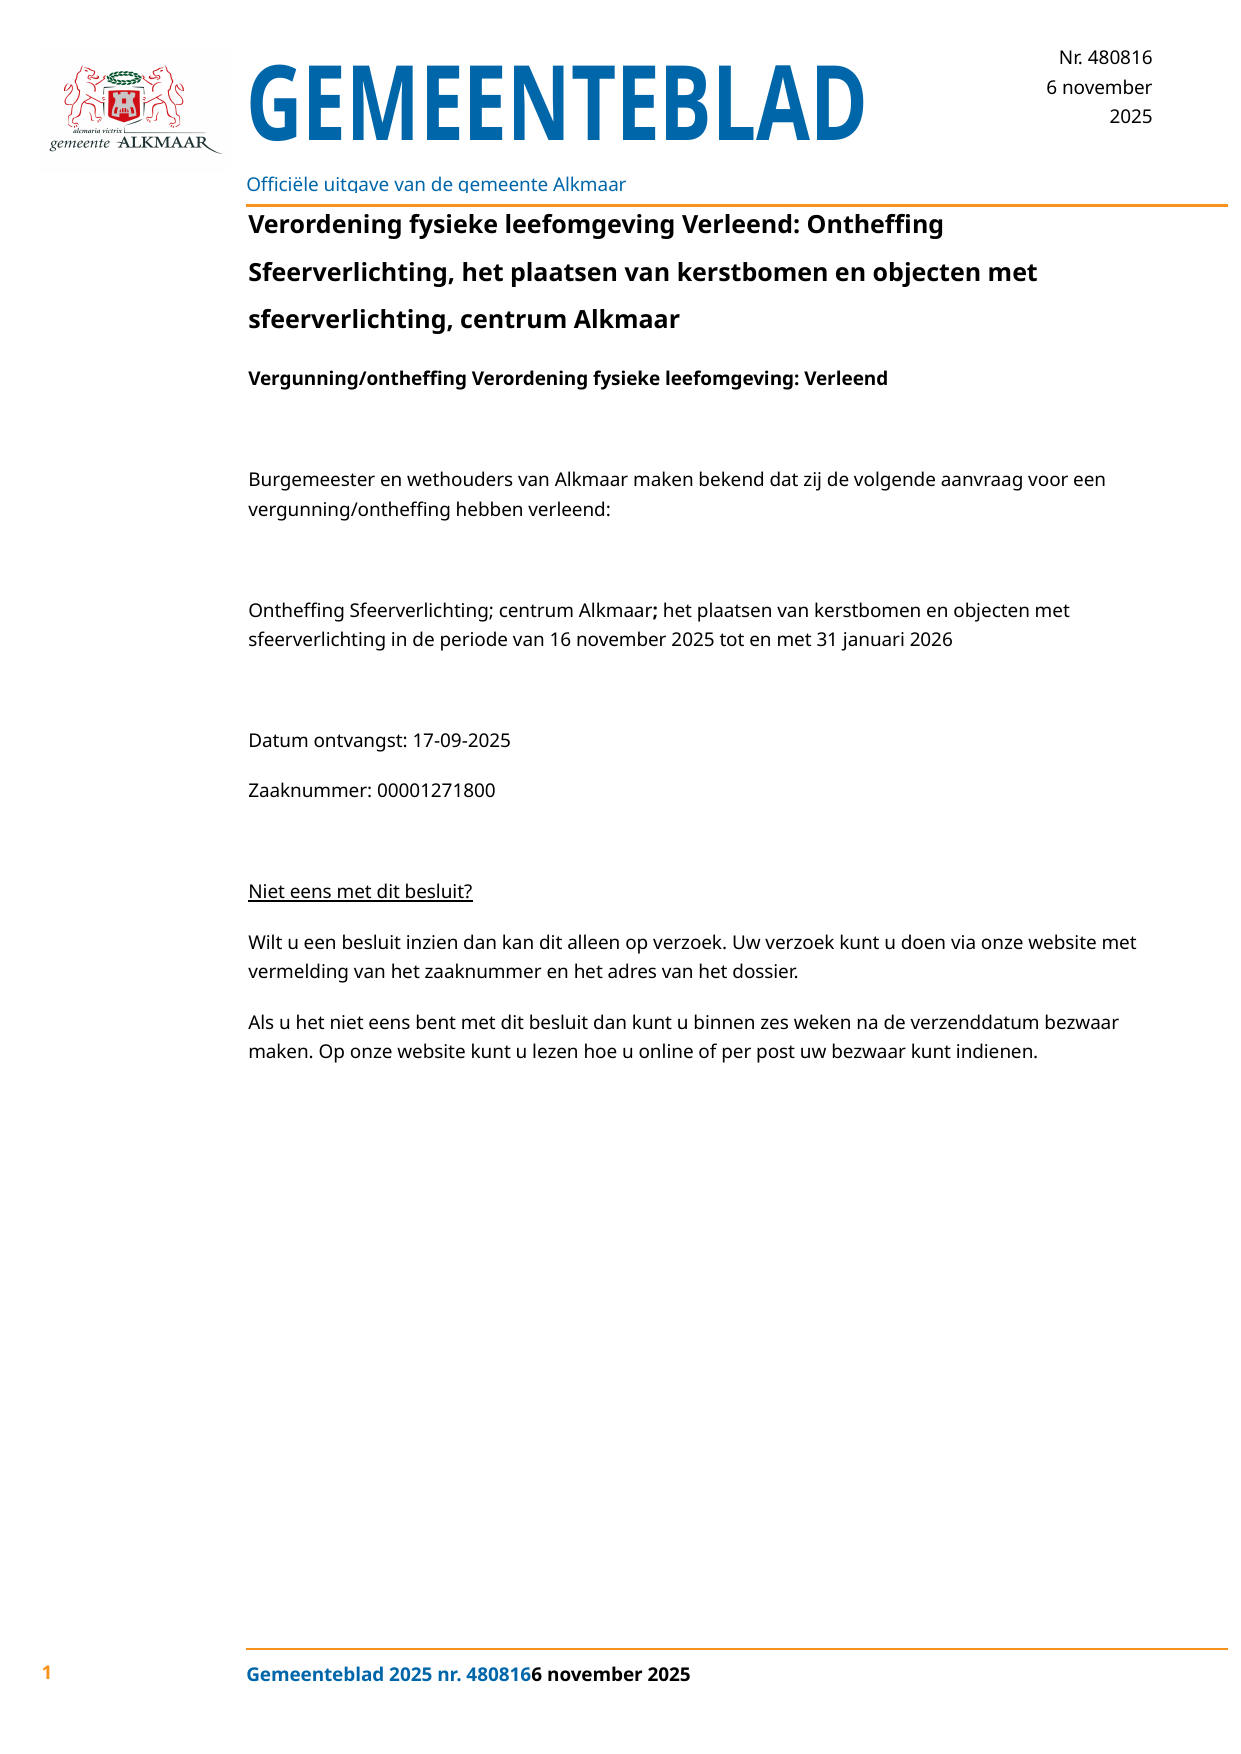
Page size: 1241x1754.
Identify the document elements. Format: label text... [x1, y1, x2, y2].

text Wilt u een besluit inzien dan kan dit alleen op verzoek. Uw verzoek kunt u doen via onze website met vermelding van het zaaknummer en het adres van het dossier. [248, 929, 1152, 984]
text Burgemeester en wethouders van Alkmaar maken bekend dat zij de volgende aanvraag voor een vergunning/ontheffing hebben verleend: [248, 466, 1152, 522]
text Als u het niet eens bent met dit besluit dan kunt u binnen zes weken na de verzenddatum bezwaar maken. Op onze website kunt u lezen hoe u online of per post uw bezwaar kunt indienen. [248, 1009, 1152, 1064]
text Vergunning/ontheffing Verordening fysieke leefomgeving: Verleend [248, 366, 1152, 391]
picture [41, 47, 231, 172]
text Niet eens met dit besluit? [248, 878, 1152, 904]
text Ontheffing Sfeerverlichting; centrum Alkmaar; het plaatsen van kerstbomen en objecten met sfeerverlichting in de periode van 16 november 2025 tot en met 31 januari 2026 [248, 597, 1152, 652]
text Datum ontvangst: 17-09-2025 [248, 727, 1152, 753]
text Zaaknummer: 00001271800 [248, 778, 1152, 803]
text Verordening fysieke leefomgeving Verleend: Ontheffing Sfeerverlichting, het plaatsen van kerstbomen en objecten met sfeerverlichting, centrum Alkmaar [248, 207, 1152, 336]
